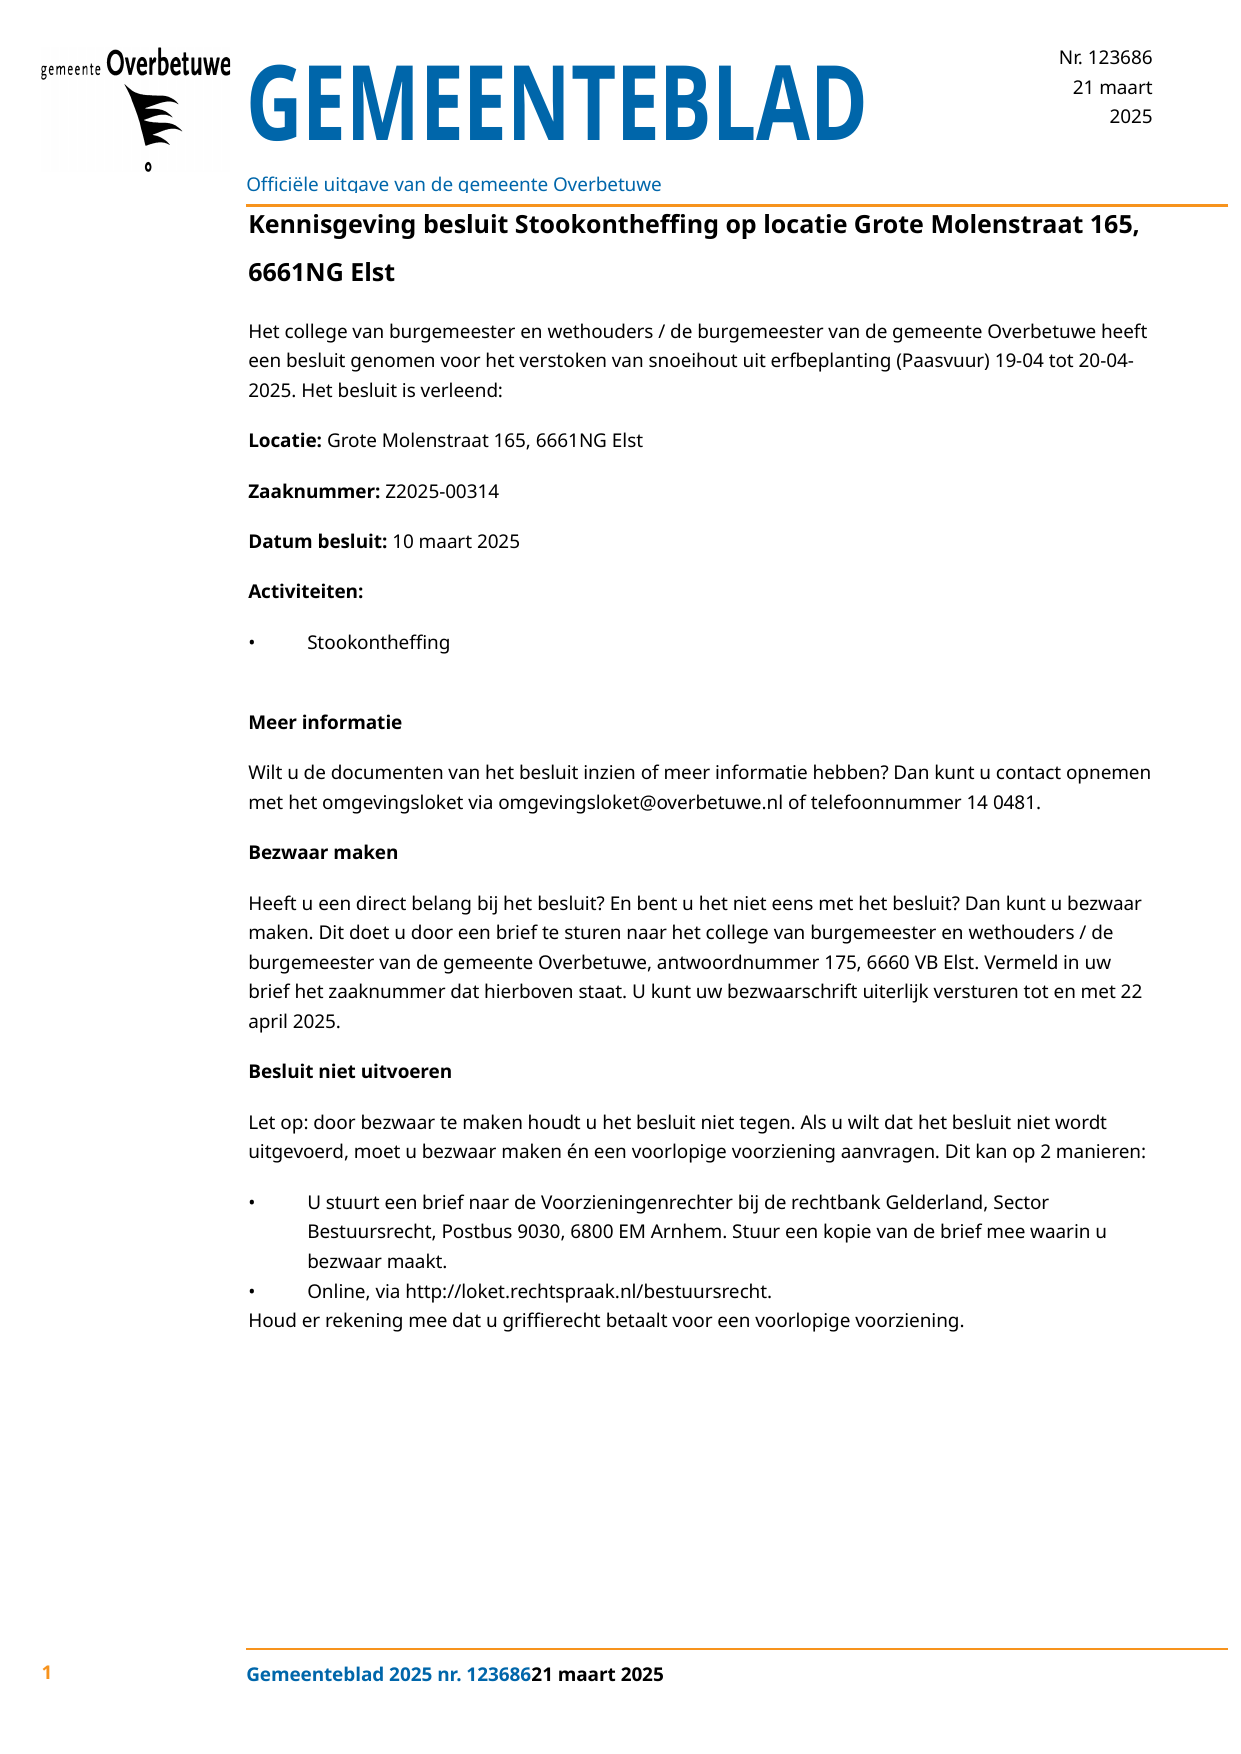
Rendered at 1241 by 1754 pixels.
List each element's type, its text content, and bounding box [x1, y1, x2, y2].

text Meer informatie [248, 709, 1152, 735]
text Besluit niet uitvoeren [248, 1059, 1152, 1084]
list U stuurt een brief naar de Voorzieningenrechter bij de rechtbank Gelderland, Sector Bestuursrecht, Postbus 9030, 6800 EM Arnhem. Stuur een kopie van de brief mee waarin u bezwaar maakt. [248, 1189, 1152, 1274]
text Locatie: Grote Molenstraat 165, 6661NG Elst [248, 427, 1152, 453]
text Bezwaar maken [248, 839, 1152, 865]
text Zaaknummer: Z2025-00314 [248, 478, 1152, 504]
text Activiteiten: [248, 579, 1152, 604]
picture [41, 47, 231, 172]
text Het college van burgemeester en wethouders / de burgemeester van de gemeente Overbetuwe heeft een besluit genomen voor het verstoken van snoeihout uit erfbeplanting (Paasvuur) 19-04 tot 20-04-2025. Het besluit is verleend: [248, 318, 1152, 403]
list Stookontheffing [248, 629, 1152, 655]
text Let op: door bezwaar te maken houdt u het besluit niet tegen. Als u wilt dat het besluit niet wordt uitgevoerd, moet u bezwaar maken én een voorlopige voorziening aanvragen. Dit kan op 2 manieren: [248, 1109, 1152, 1164]
text Wilt u de documenten van het besluit inzien of meer informatie hebben? Dan kunt u contact opnemen met het omgevingsloket via omgevingsloket@overbetuwe.nl of telefoonnummer 14 0481. [248, 759, 1152, 815]
text Kennisgeving besluit Stookontheffing op locatie Grote Molenstraat 165, 6661NG Elst [248, 207, 1152, 288]
text Datum besluit: 10 maart 2025 [248, 528, 1152, 554]
list Online, via http://loket.rechtspraak.nl/bestuursrecht. [248, 1278, 1152, 1304]
text Heeft u een direct belang bij het besluit? En bent u het niet eens met het besluit? Dan kunt u bezwaar maken. Dit doet u door een brief te sturen naar het college van burgemeester en wethouders / de burgemeester van de gemeente Overbetuwe, antwoordnummer 175, 6660 VB Elst. Vermeld in uw brief het zaaknummer dat hierboven staat. U kunt uw bezwaarschrift uiterlijk versturen tot en met 22 april 2025. [248, 890, 1152, 1034]
text Houd er rekening mee dat u griffierecht betaalt voor een voorlopige voorziening. [248, 1307, 1152, 1333]
